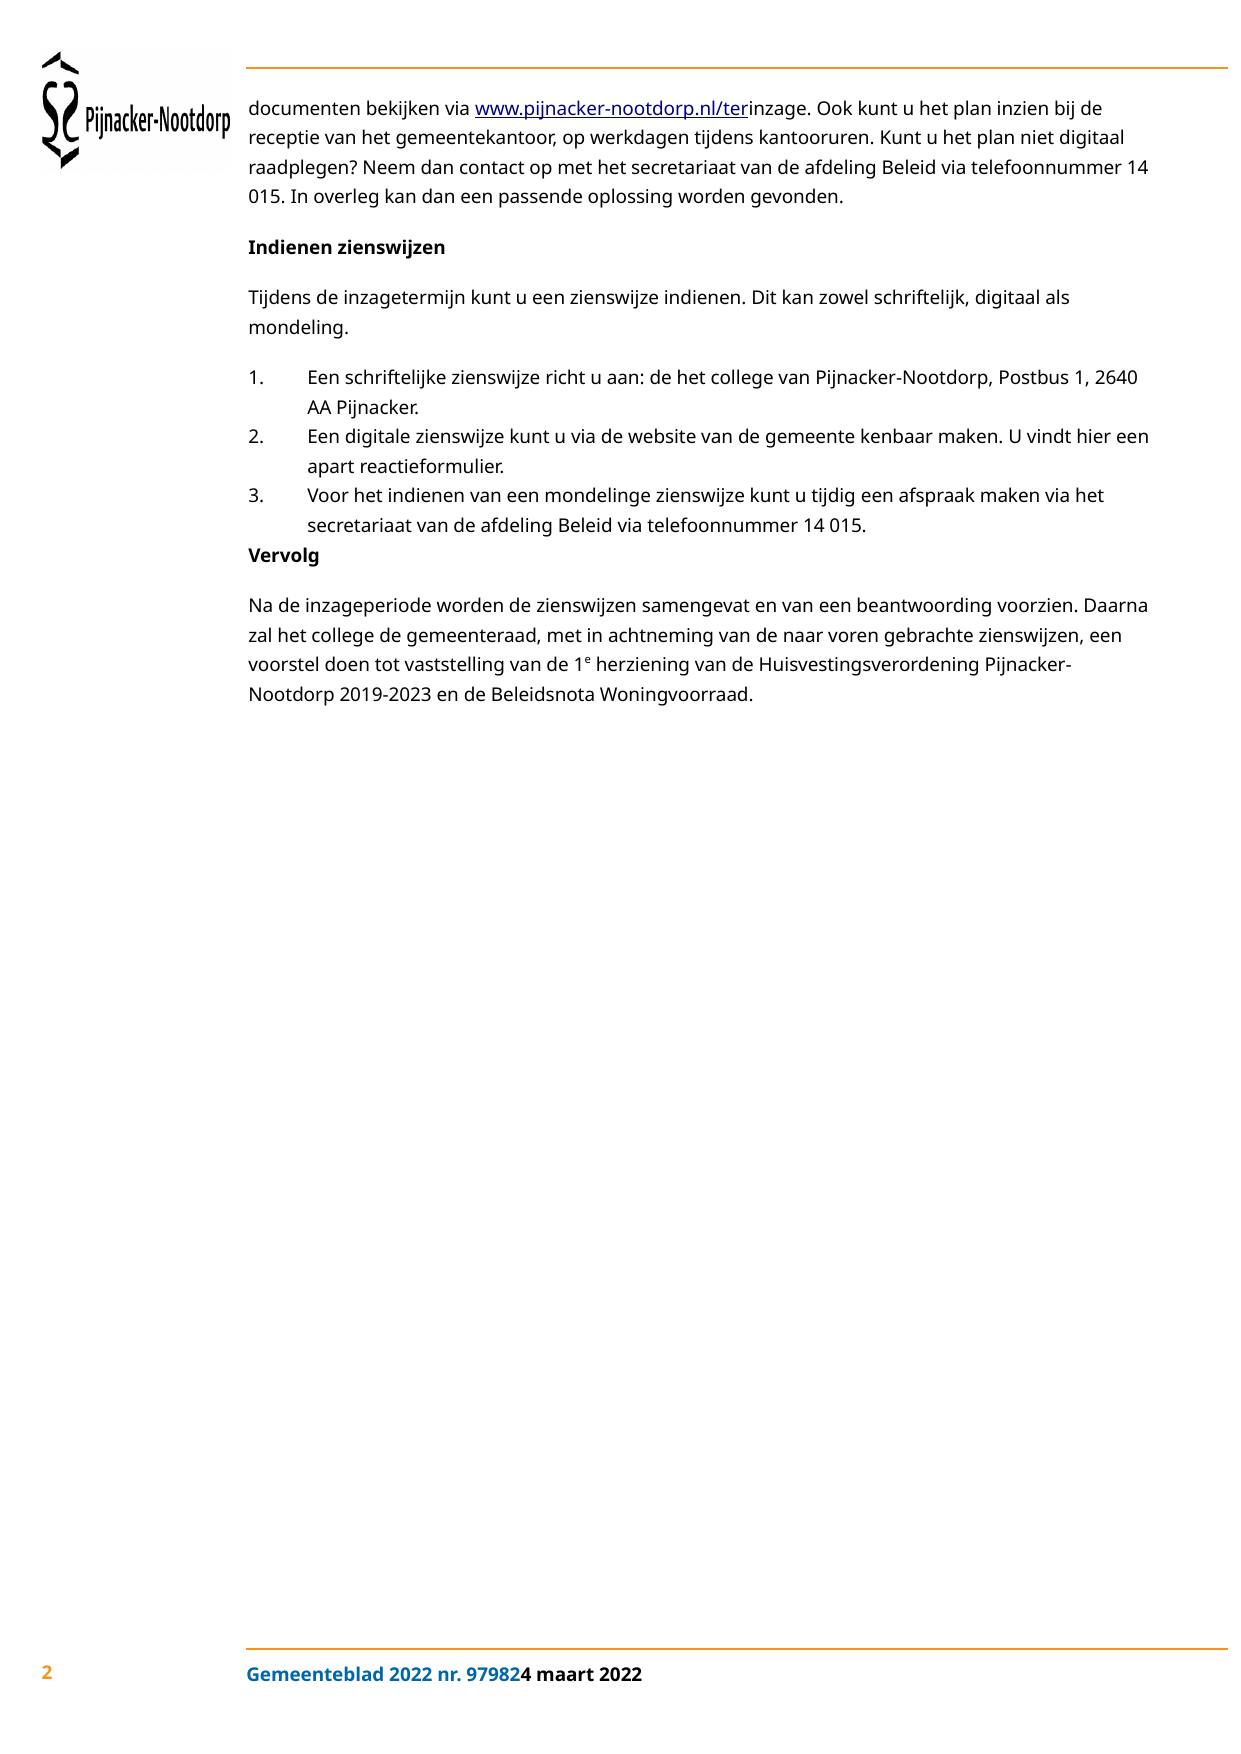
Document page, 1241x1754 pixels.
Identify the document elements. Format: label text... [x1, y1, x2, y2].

picture [41, 47, 231, 172]
list Voor het indienen van een mondelinge zienswijze kunt u tijdig een afspraak maken via het secretariaat van de afdeling Beleid via telefoonnummer 14 015. [248, 483, 1152, 538]
text Na de inzageperiode worden de zienswijzen samengevat en van een beantwoording voorzien. Daarna zal het college de gemeenteraad, met in achtneming van de naar voren gebrachte zienswijzen, een voorstel doen tot vaststelling van de 1e herziening van de Huisvestingsverordening Pijnacker-Nootdorp 2019-2023 en de Beleidsnota Woningvoorraad. [248, 592, 1152, 707]
text documenten bekijken via www.pijnacker-nootdorp.nl/terinzage. Ook kunt u het plan inzien bij de receptie van het gemeentekantoor, op werkdagen tijdens kantooruren. Kunt u het plan niet digitaal raadplegen? Neem dan contact op met het secretariaat van de afdeling Beleid via telefoonnummer 14 015. In overleg kan dan een passende oplossing worden gevonden. [248, 95, 1152, 209]
text Vervolg [248, 542, 1152, 568]
text Indienen zienswijzen [248, 234, 1152, 260]
list Een schriftelijke zienswijze richt u aan: de het college van Pijnacker-Nootdorp, Postbus 1, 2640 AA Pijnacker. [248, 364, 1152, 420]
list Een digitale zienswijze kunt u via de website van de gemeente kenbaar maken. U vindt hier een apart reactieformulier. [248, 423, 1152, 479]
text Tijdens de inzagetermijn kunt u een zienswijze indienen. Dit kan zowel schriftelijk, digitaal als mondeling. [248, 284, 1152, 340]
